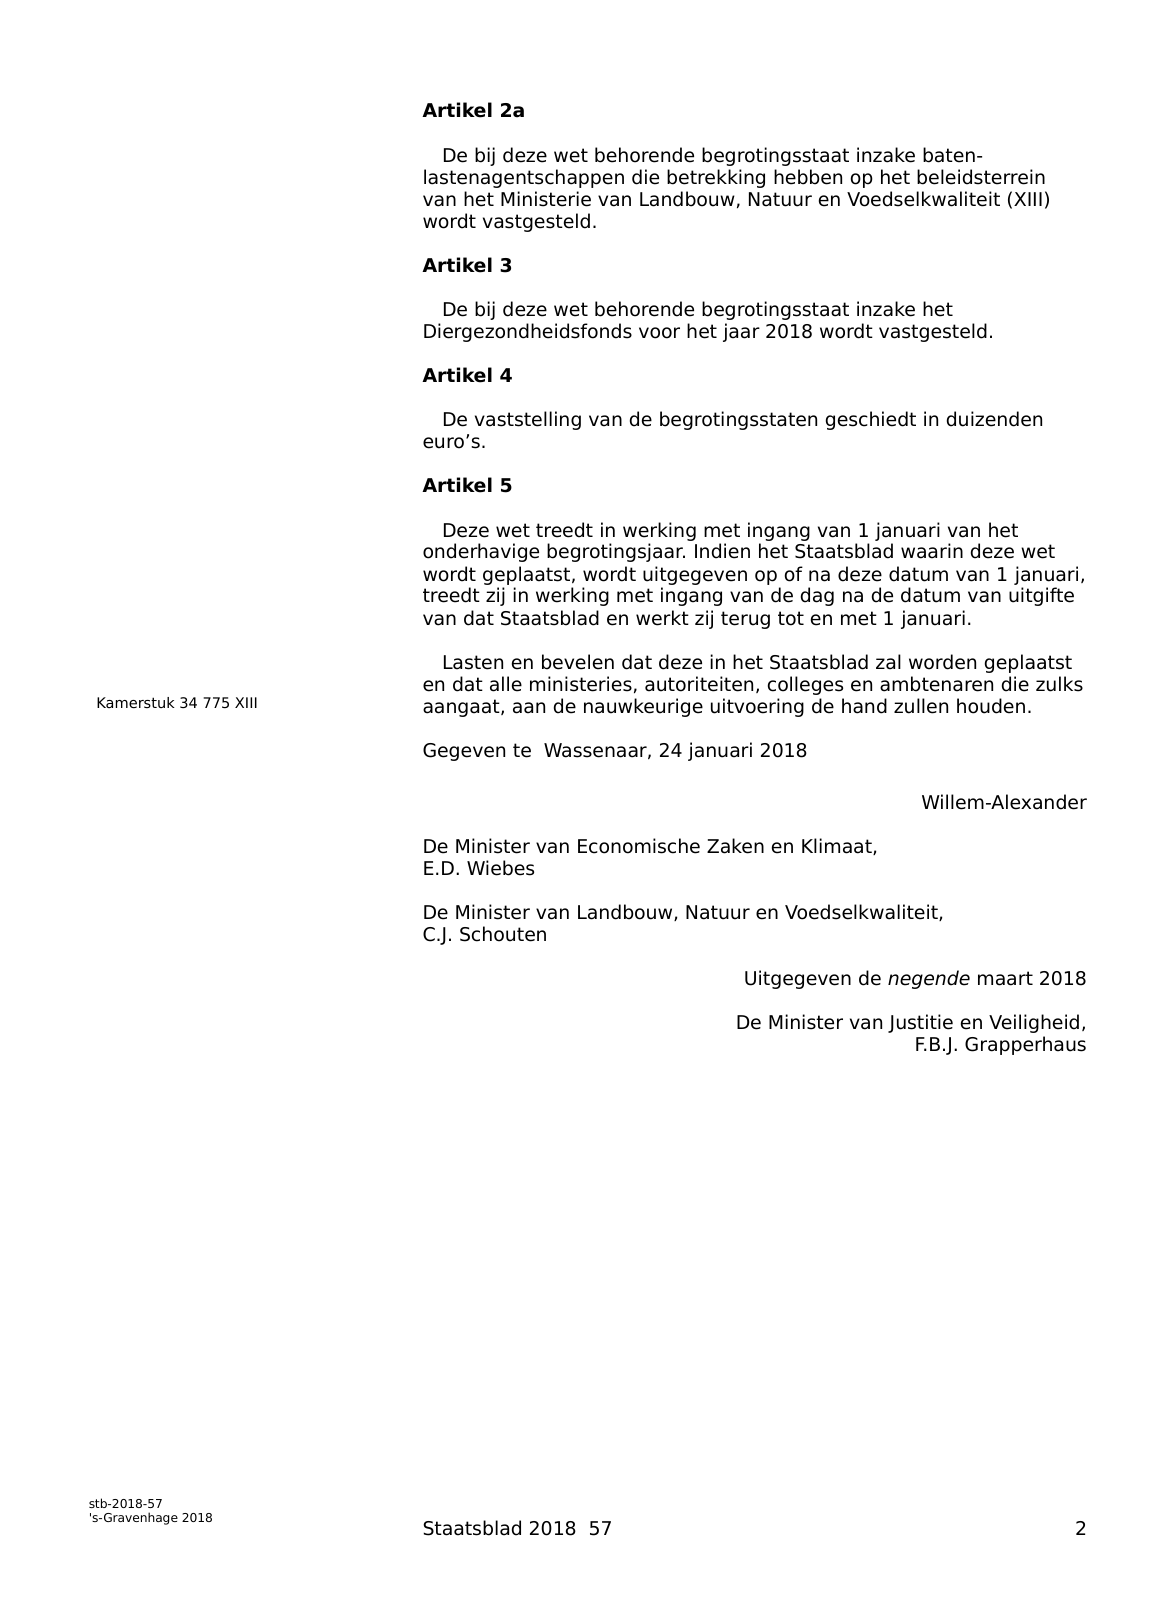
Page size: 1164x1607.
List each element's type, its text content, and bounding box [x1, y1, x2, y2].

text De Minister van Economische Zaken en Klimaat, E.D. Wiebes [422, 836, 1087, 880]
text De bij deze wet behorende begrotingsstaat inzake het Diergezondheidsfonds voor het jaar 2018 wordt vastgesteld. [422, 299, 1087, 343]
text Lasten en bevelen dat deze in het Staatsblad zal worden geplaatst en dat alle ministeries, autoriteiten, colleges en ambtenaren die zulks aangaat, aan de nauwkeurige uitvoering de hand zullen houden. [422, 652, 1087, 717]
text De Minister van Landbouw, Natuur en Voedselkwaliteit, C.J. Schouten [422, 902, 1087, 946]
text De Minister van Justitie en Veiligheid, F.B.J. Grapperhaus [422, 1012, 1087, 1056]
text De vaststelling van de begrotingsstaten geschiedt in duizenden euro’s. [422, 409, 1087, 453]
subtitle Artikel 5 [422, 475, 1087, 497]
subtitle Artikel 4 [422, 365, 1087, 387]
subtitle Artikel 2a [422, 100, 1087, 122]
text De bij deze wet behorende begrotingsstaat inzake baten-lastenagentschappen die betrekking hebben op het beleidsterrein van het Ministerie van Landbouw, Natuur en Voedselkwaliteit (XIII) wordt vastgesteld. [422, 144, 1087, 232]
text Deze wet treedt in werking met ingang van 1 januari van het onderhavige begrotingsjaar. Indien het Staatsblad waarin deze wet wordt geplaatst, wordt uitgegeven op of na deze datum van 1 januari, treedt zij in werking met ingang van de dag na de datum van uitgifte van dat Staatsblad en werkt zij terug tot en met 1 januari. [422, 519, 1087, 629]
text Gegeven te Wassenaar, 24 januari 2018 [422, 740, 1087, 762]
text 's-Gravenhage 2018 [88, 1511, 323, 1525]
text stb-2018-57 [88, 1497, 323, 1511]
subtitle Artikel 3 [422, 255, 1087, 277]
text Uitgegeven de negende maart 2018 [422, 968, 1087, 990]
text Willem-Alexander [422, 792, 1087, 814]
text Kamerstuk 34 775 XIII [77, 694, 396, 711]
